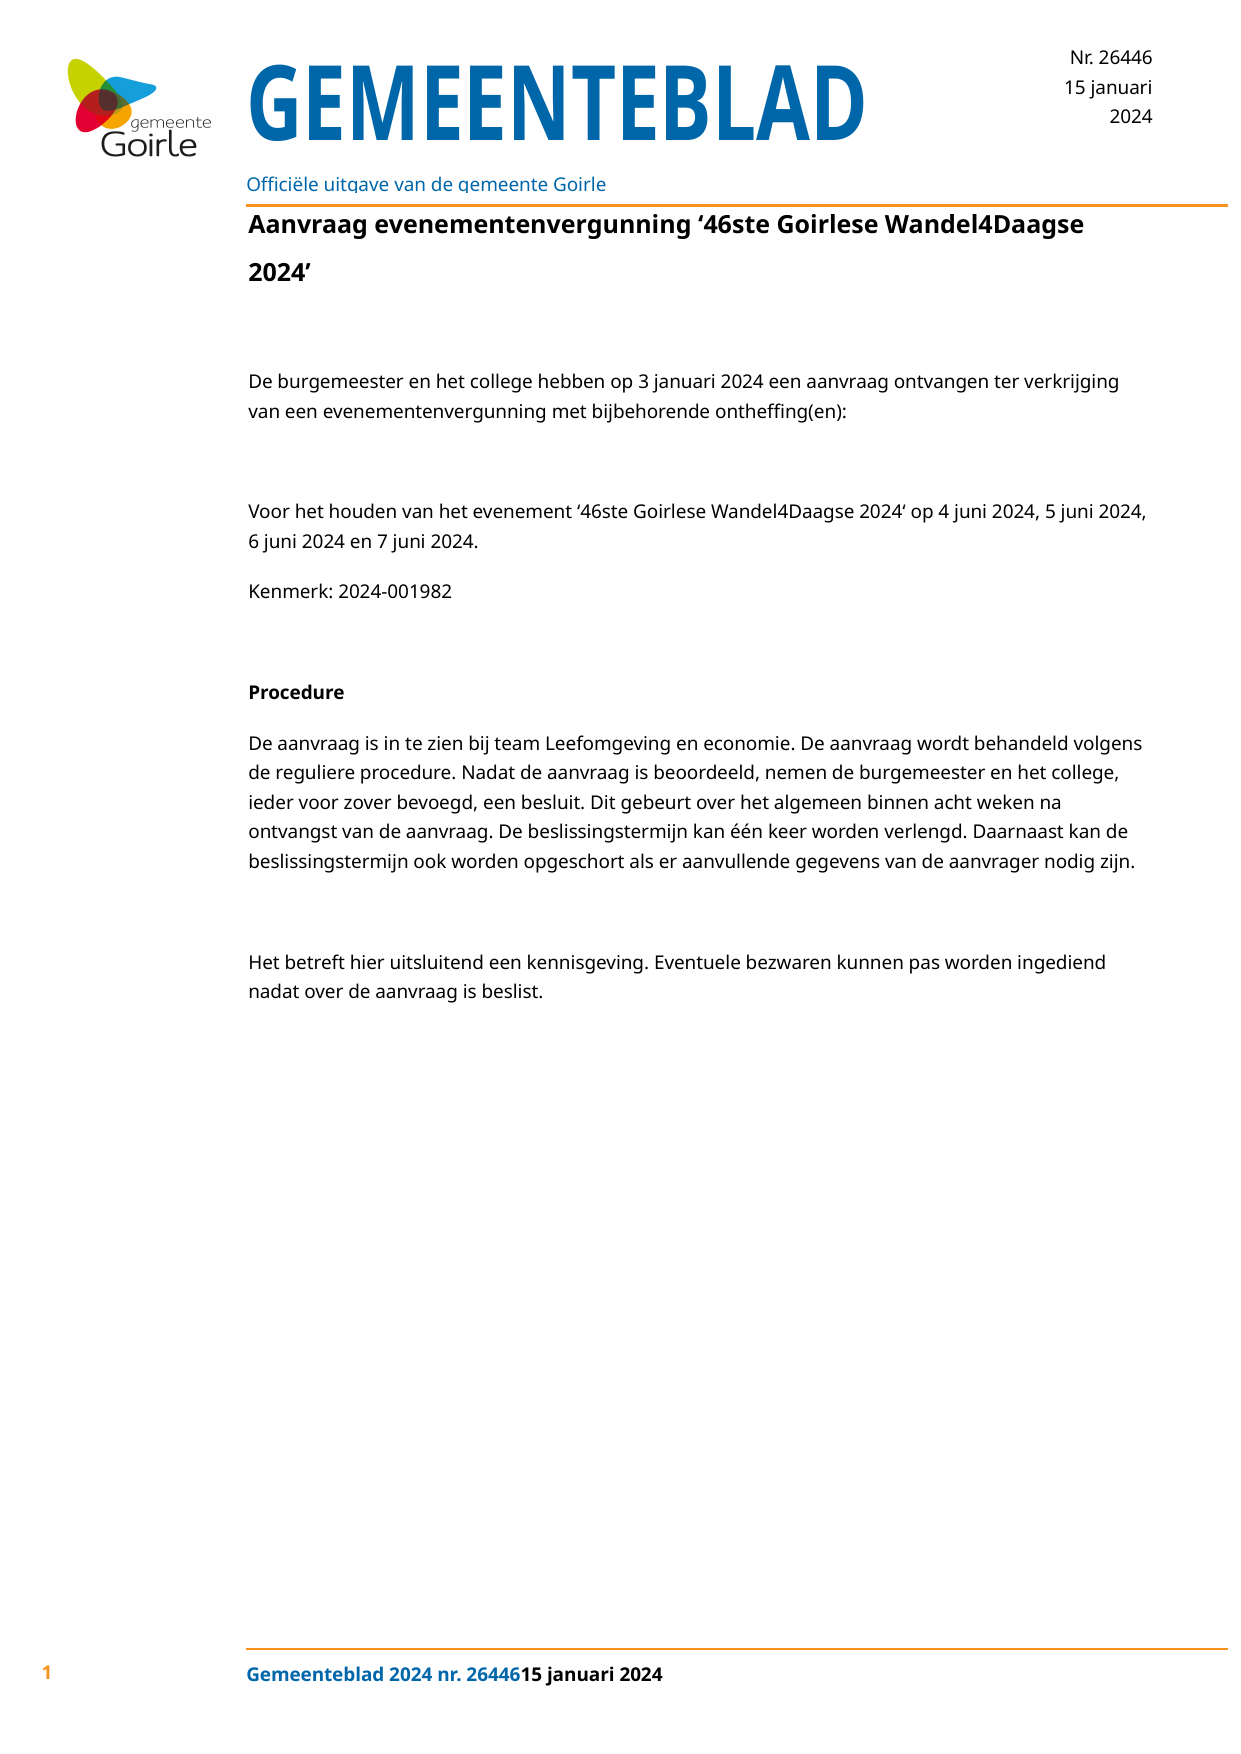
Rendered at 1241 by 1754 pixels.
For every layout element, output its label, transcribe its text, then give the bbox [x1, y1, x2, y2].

text Het betreft hier uitsluitend een kennisgeving. Eventuele bezwaren kunnen pas worden ingediend nadat over de aanvraag is beslist. [248, 949, 1152, 1004]
text Kenmerk: 2024-001982 [248, 579, 1152, 604]
text Aanvraag evenementenvergunning ‘46ste Goirlese Wandel4Daagse 2024’ [248, 207, 1152, 288]
picture [41, 47, 231, 172]
text De burgemeester en het college hebben op 3 januari 2024 een aanvraag ontvangen ter verkrijging van een evenementenvergunning met bijbehorende ontheffing(en): [248, 368, 1152, 424]
text Procedure [248, 679, 1152, 705]
text Voor het houden van het evenement ‘46ste Goirlese Wandel4Daagse 2024‘ op 4 juni 2024, 5 juni 2024, 6 juni 2024 en 7 juni 2024. [248, 499, 1152, 554]
text De aanvraag is in te zien bij team Leefomgeving en economie. De aanvraag wordt behandeld volgens de reguliere procedure. Nadat de aanvraag is beoordeeld, nemen de burgemeester en het college, ieder voor zover bevoegd, een besluit. Dit gebeurt over het algemeen binnen acht weken na ontvangst van de aanvraag. De beslissingstermijn kan één keer worden verlengd. Daarnaast kan de beslissingstermijn ook worden opgeschort als er aanvullende gegevens van de aanvrager nodig zijn. [248, 730, 1152, 874]
